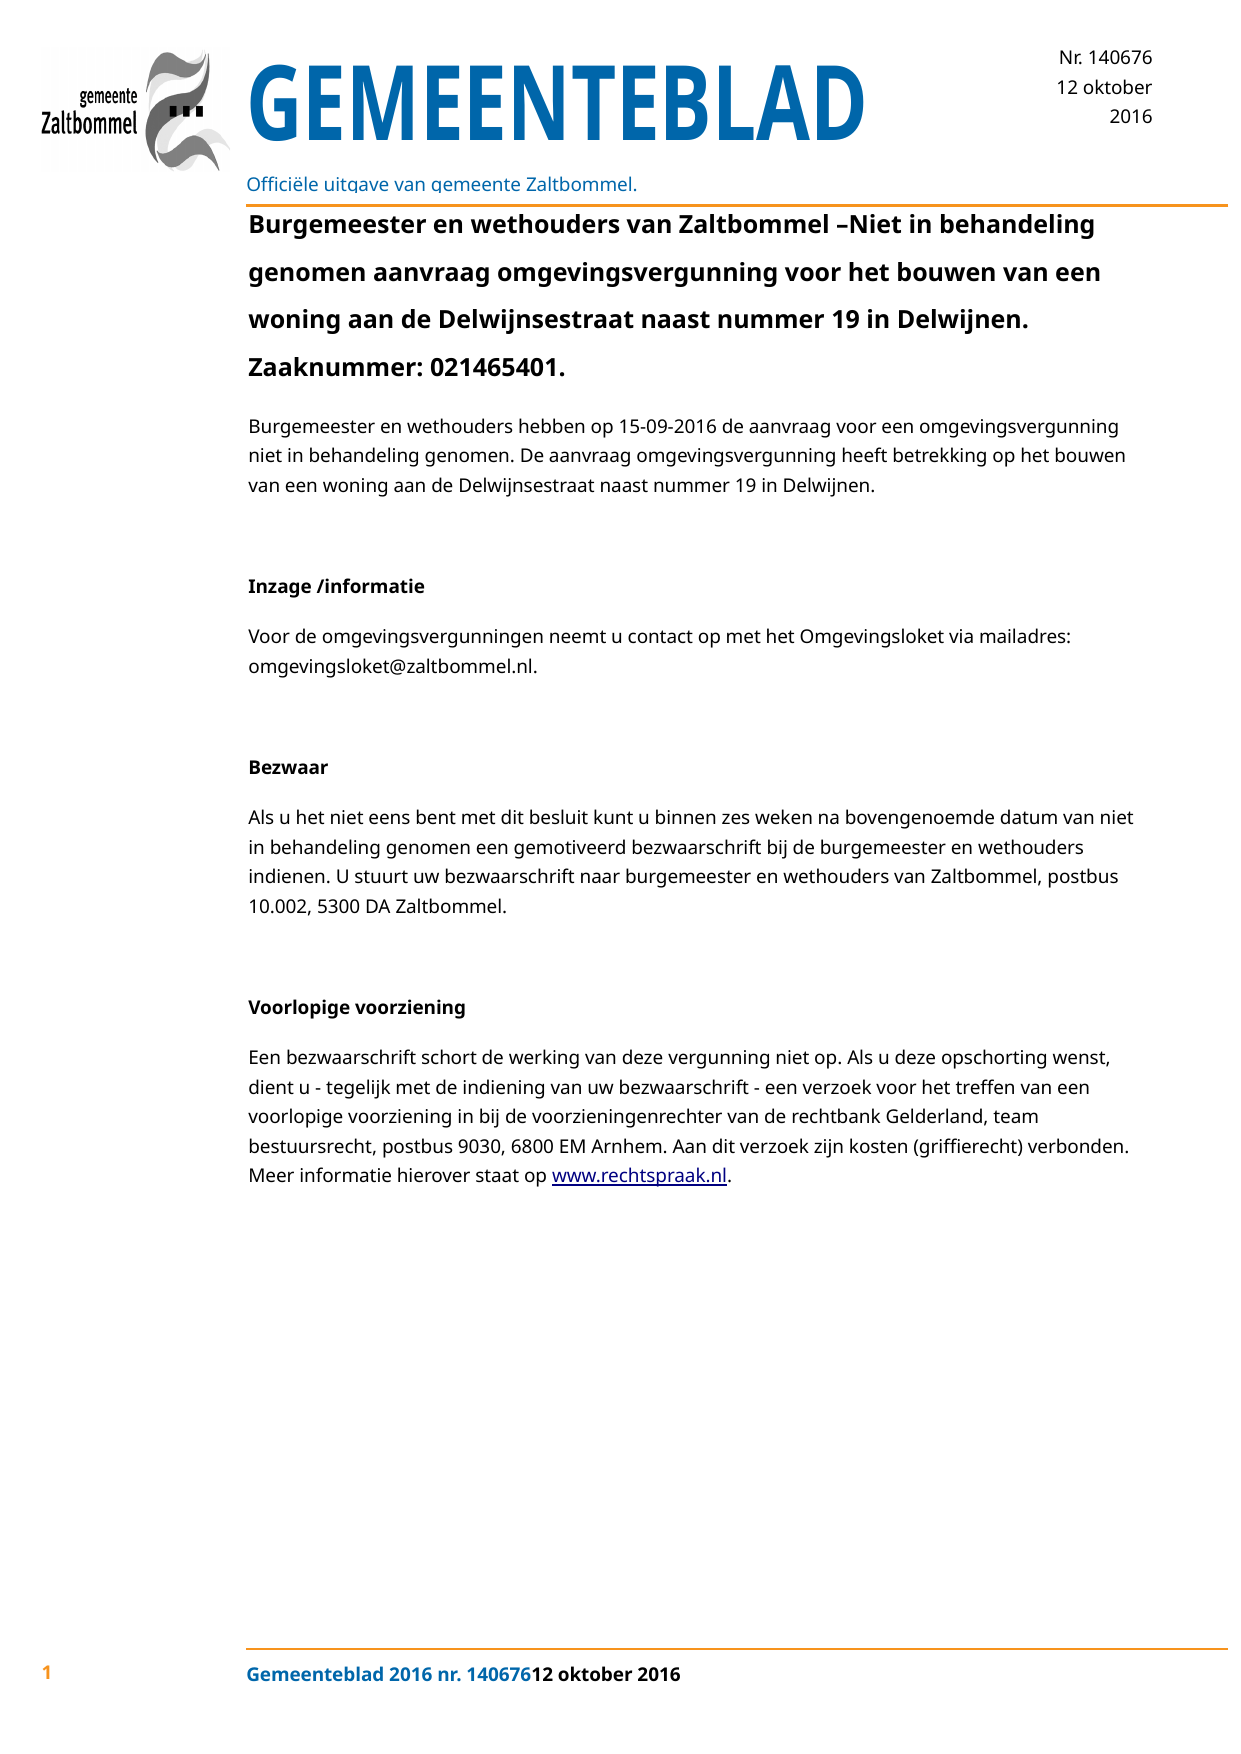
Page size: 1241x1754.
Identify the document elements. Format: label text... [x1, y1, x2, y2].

text Bezwaar [248, 754, 1152, 780]
text Inzage /informatie [248, 573, 1152, 599]
text Voor de omgevingsvergunningen neemt u contact op met het Omgevingsloket via mailadres: omgevingsloket@zaltbommel.nl. [248, 623, 1152, 679]
text Als u het niet eens bent met dit besluit kunt u binnen zes weken na bovengenoemde datum van niet in behandeling genomen een gemotiveerd bezwaarschrift bij de burgemeester en wethouders indienen. U stuurt uw bezwaarschrift naar burgemeester en wethouders van Zaltbommel, postbus 10.002, 5300 DA Zaltbommel. [248, 804, 1152, 919]
text Burgemeester en wethouders van Zaltbommel –Niet in behandeling genomen aanvraag omgevingsvergunning voor het bouwen van een woning aan de Delwijnsestraat naast nummer 19 in Delwijnen. Zaaknummer: 021465401. [248, 207, 1152, 384]
text Voorlopige voorziening [248, 994, 1152, 1020]
text Een bezwaarschrift schort de werking van deze vergunning niet op. Als u deze opschorting wenst, dient u - tegelijk met de indiening van uw bezwaarschrift - een verzoek voor het treffen van een voorlopige voorziening in bij de voorzieningenrechter van de rechtbank Gelderland, team bestuursrecht, postbus 9030, 6800 EM Arnhem. Aan dit verzoek zijn kosten (griffierecht) verbonden. Meer informatie hierover staat op www.rechtspraak.nl. [248, 1044, 1152, 1188]
text Burgemeester en wethouders hebben op 15-09-2016 de aanvraag voor een omgevingsvergunning niet in behandeling genomen. De aanvraag omgevingsvergunning heeft betrekking op het bouwen van een woning aan de Delwijnsestraat naast nummer 19 in Delwijnen. [248, 413, 1152, 498]
picture [41, 47, 231, 172]
